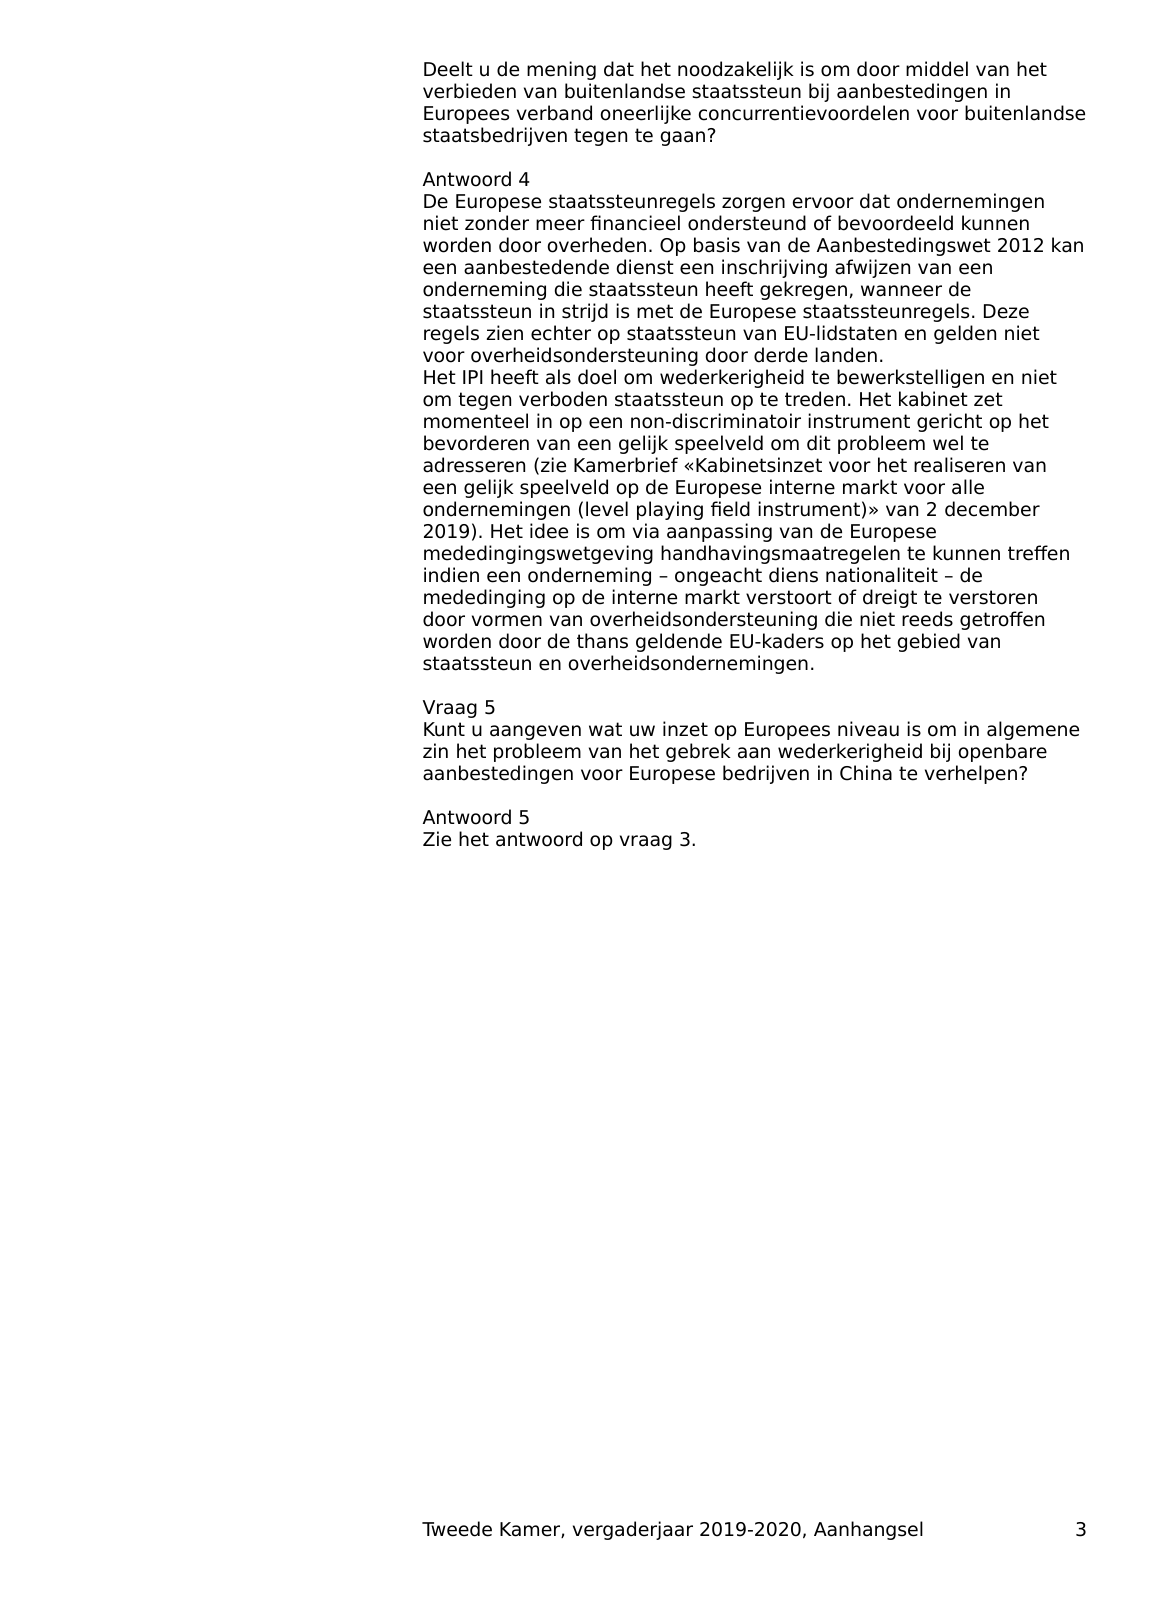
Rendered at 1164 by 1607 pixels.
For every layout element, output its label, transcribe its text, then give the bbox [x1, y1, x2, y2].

text Antwoord 4 [422, 169, 1087, 191]
text Het IPI heeft als doel om wederkerigheid te bewerkstelligen en niet om tegen verboden staatssteun op te treden. Het kabinet zet momenteel in op een non-discriminatoir instrument gericht op het bevorderen van een gelijk speelveld om dit probleem wel te adresseren (zie Kamerbrief «Kabinetsinzet voor het realiseren van een gelijk speelveld op de Europese interne markt voor alle ondernemingen (level playing field instrument)» van 2 december 2019). Het idee is om via aanpassing van de Europese mededingingswetgeving handhavingsmaatregelen te kunnen treffen indien een onderneming – ongeacht diens nationaliteit – de mededinging op de interne markt verstoort of dreigt te verstoren door vormen van overheidsondersteuning die niet reeds getroffen worden door de thans geldende EU-kaders op het gebied van staatssteun en overheidsondernemingen. [422, 367, 1087, 675]
text De Europese staatssteunregels zorgen ervoor dat ondernemingen niet zonder meer financieel ondersteund of bevoordeeld kunnen worden door overheden. Op basis van de Aanbestedingswet 2012 kan een aanbestedende dienst een inschrijving afwijzen van een onderneming die staatssteun heeft gekregen, wanneer de staatssteun in strijd is met de Europese staatssteunregels. Deze regels zien echter op staatssteun van EU-lidstaten en gelden niet voor overheidsondersteuning door derde landen. [422, 191, 1087, 367]
text Zie het antwoord op vraag 3. [422, 829, 1087, 851]
text Deelt u de mening dat het noodzakelijk is om door middel van het verbieden van buitenlandse staatssteun bij aanbestedingen in Europees verband oneerlijke concurrentievoordelen voor buitenlandse staatsbedrijven tegen te gaan? [422, 59, 1087, 147]
text Kunt u aangeven wat uw inzet op Europees niveau is om in algemene zin het probleem van het gebrek aan wederkerigheid bij openbare aanbestedingen voor Europese bedrijven in China te verhelpen? [422, 719, 1087, 785]
text Antwoord 5 [422, 807, 1087, 829]
text Vraag 5 [422, 697, 1087, 719]
